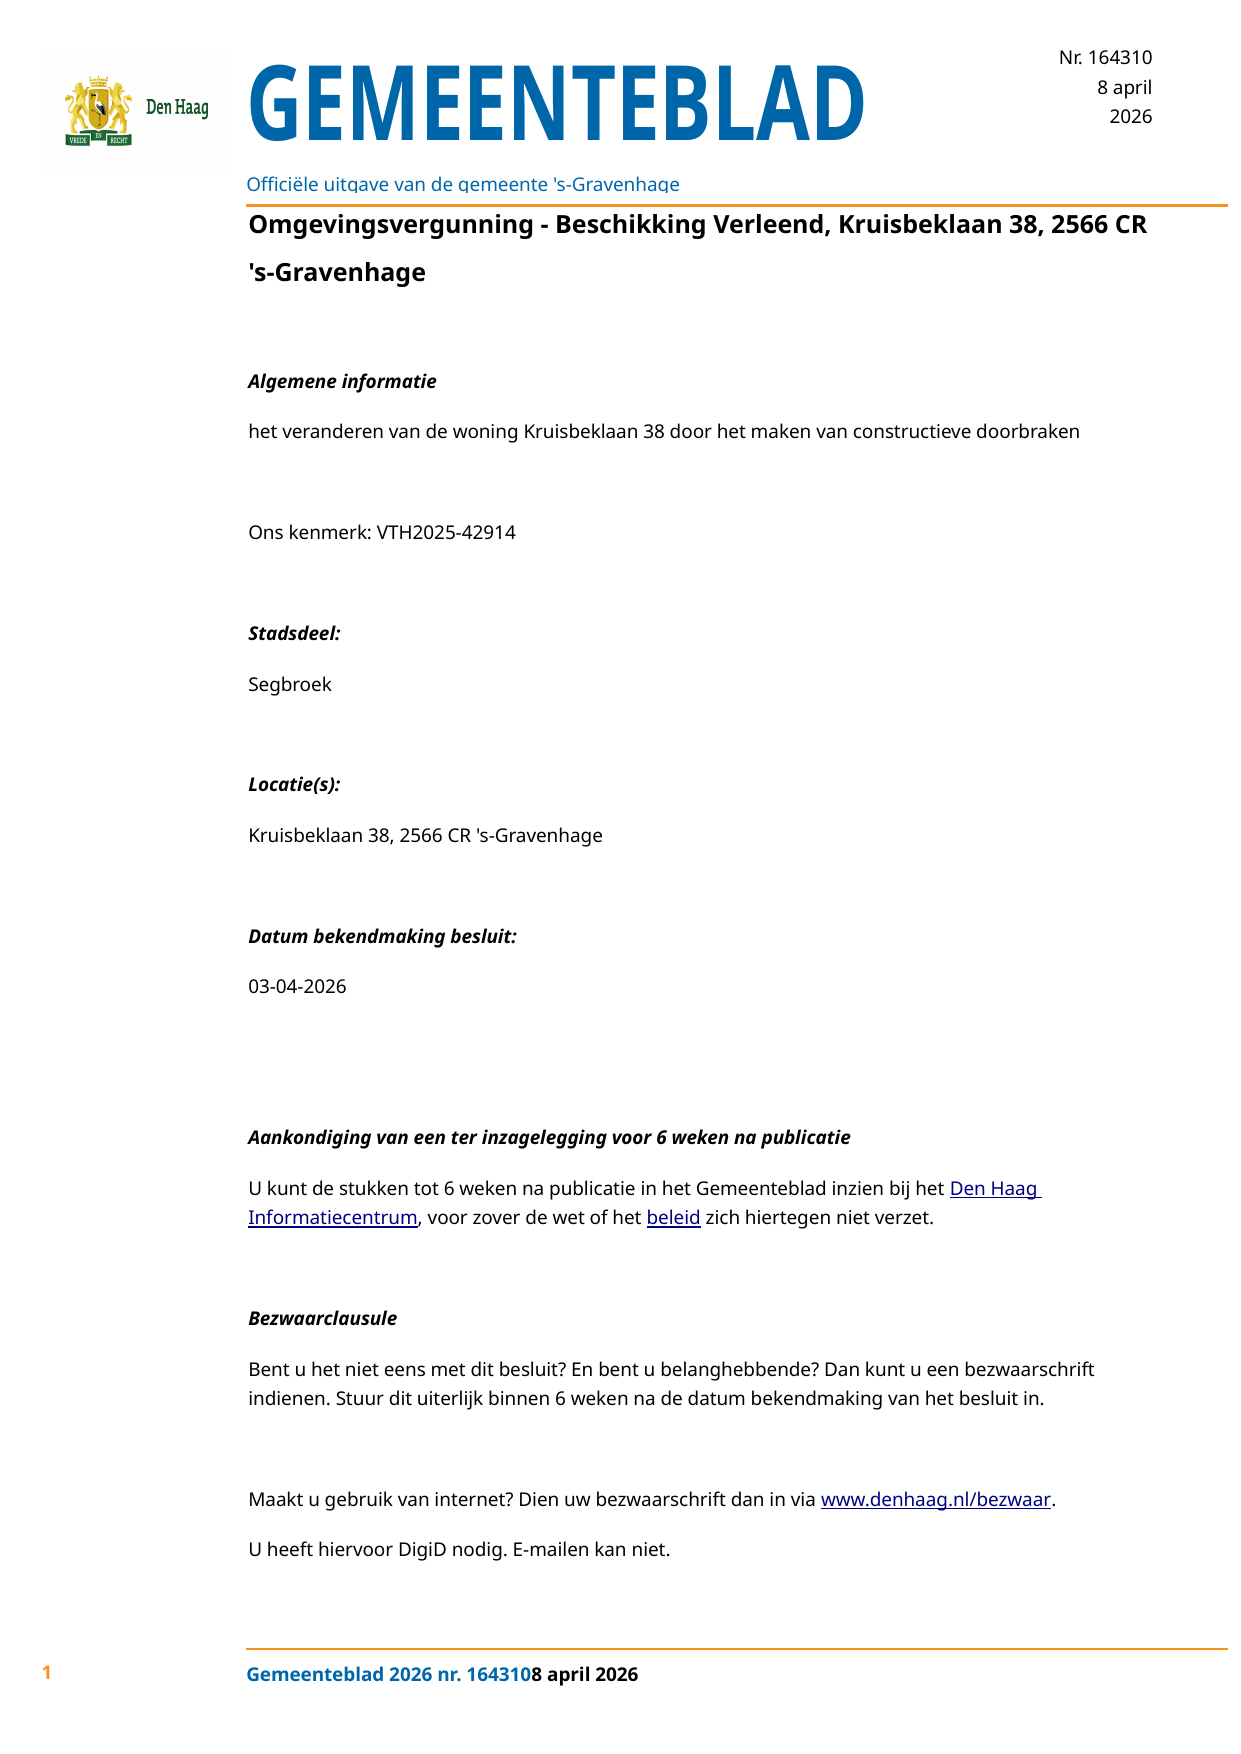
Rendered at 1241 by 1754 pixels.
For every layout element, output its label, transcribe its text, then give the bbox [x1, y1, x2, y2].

text Aankondiging van een ter inzagelegging voor 6 weken na publicatie [248, 1124, 1152, 1150]
text Kruisbeklaan 38, 2566 CR 's-Gravenhage [248, 822, 1152, 848]
text Datum bekendmaking besluit: [248, 923, 1152, 949]
text Maakt u gebruik van internet? Dien uw bezwaarschrift dan in via www.denhaag.nl/bezwaar. [248, 1486, 1152, 1512]
text Algemene informatie [248, 368, 1152, 394]
text Locatie(s): [248, 772, 1152, 797]
text U kunt de stukken tot 6 weken na publicatie in het Gemeenteblad inzien bij het Den Haag Informatiecentrum, voor zover de wet of het beleid zich hiertegen niet verzet. [248, 1175, 1152, 1230]
text 03-04-2026 [248, 973, 1152, 999]
text Bent u het niet eens met dit besluit? En bent u belanghebbende? Dan kunt u een bezwaarschrift indienen. Stuur dit uiterlijk binnen 6 weken na de datum bekendmaking van het besluit in. [248, 1356, 1152, 1411]
text Omgevingsvergunning - Beschikking Verleend, Kruisbeklaan 38, 2566 CR 's-Gravenhage [248, 207, 1152, 288]
picture [41, 47, 231, 172]
text het veranderen van de woning Kruisbeklaan 38 door het maken van constructieve doorbraken [248, 419, 1152, 444]
text Ons kenmerk: VTH2025-42914 [248, 519, 1152, 545]
text Stadsdeel: [248, 620, 1152, 646]
text Segbroek [248, 671, 1152, 697]
text U heeft hiervoor DigiD nodig. E-mailen kan niet. [248, 1537, 1152, 1562]
text Bezwaarclausule [248, 1305, 1152, 1331]
